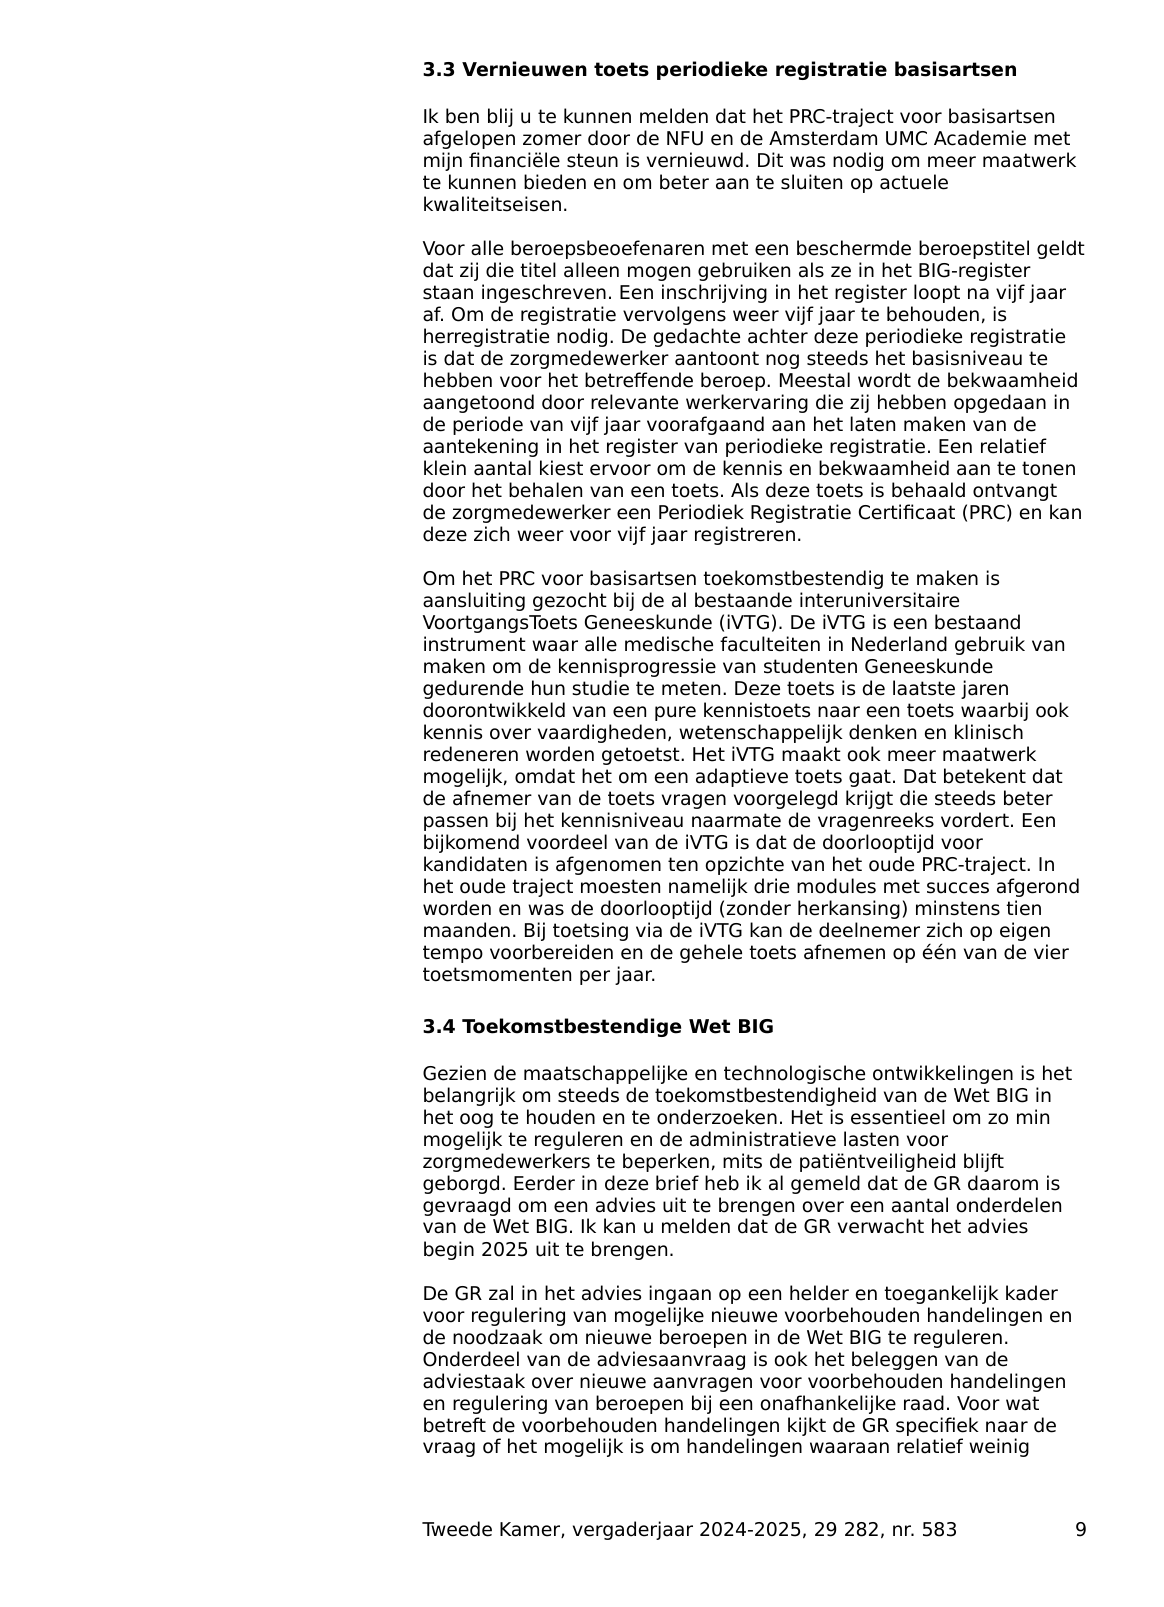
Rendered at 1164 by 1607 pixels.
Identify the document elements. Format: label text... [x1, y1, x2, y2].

text Om het PRC voor basisartsen toekomstbestendig te maken is aansluiting gezocht bij de al bestaande interuniversitaire VoortgangsToets Geneeskunde (iVTG). De iVTG is een bestaand instrument waar alle medische faculteiten in Nederland gebruik van maken om de kennisprogressie van studenten Geneeskunde gedurende hun studie te meten. Deze toets is de laatste jaren doorontwikkeld van een pure kennistoets naar een toets waarbij ook kennis over vaardigheden, wetenschappelijk denken en klinisch redeneren worden getoetst. Het iVTG maakt ook meer maatwerk mogelijk, omdat het om een adaptieve toets gaat. Dat betekent dat de afnemer van de toets vragen voorgelegd krijgt die steeds beter passen bij het kennisniveau naarmate de vragenreeks vordert. Een bijkomend voordeel van de iVTG is dat de doorlooptijd voor kandidaten is afgenomen ten opzichte van het oude PRC-traject. In het oude traject moesten namelijk drie modules met succes afgerond worden en was de doorlooptijd (zonder herkansing) minstens tien maanden. Bij toetsing via de iVTG kan de deelnemer zich op eigen tempo voorbereiden en de gehele toets afnemen op één van de vier toetsmomenten per jaar. [422, 568, 1087, 986]
subtitle 3.3 Vernieuwen toets periodieke registratie basisartsen [422, 59, 1087, 81]
text Gezien de maatschappelijke en technologische ontwikkelingen is het belangrijk om steeds de toekomstbestendigheid van de Wet BIG in het oog te houden en te onderzoeken. Het is essentieel om zo min mogelijk te reguleren en de administratieve lasten voor zorgmedewerkers te beperken, mits de patiëntveiligheid blijft geborgd. Eerder in deze brief heb ik al gemeld dat de GR daarom is gevraagd om een advies uit te brengen over een aantal onderdelen van de Wet BIG. Ik kan u melden dat de GR verwacht het advies begin 2025 uit te brengen. [422, 1063, 1087, 1260]
text Ik ben blij u te kunnen melden dat het PRC-traject voor basisartsen afgelopen zomer door de NFU en de Amsterdam UMC Academie met mijn financiële steun is vernieuwd. Dit was nodig om meer maatwerk te kunnen bieden en om beter aan te sluiten op actuele kwaliteitseisen. [422, 106, 1087, 216]
subtitle 3.4 Toekomstbestendige Wet BIG [422, 1016, 1087, 1038]
text De GR zal in het advies ingaan op een helder en toegankelijk kader voor regulering van mogelijke nieuwe voorbehouden handelingen en de noodzaak om nieuwe beroepen in de Wet BIG te reguleren. Onderdeel van de adviesaanvraag is ook het beleggen van de adviestaak over nieuwe aanvragen voor voorbehouden handelingen en regulering van beroepen bij een onafhankelijke raad. Voor wat betreft de voorbehouden handelingen kijkt de GR specifiek naar de vraag of het mogelijk is om handelingen waaraan relatief weinig [422, 1283, 1087, 1458]
text Voor alle beroepsbeoefenaren met een beschermde beroepstitel geldt dat zij die titel alleen mogen gebruiken als ze in het BIG-register staan ingeschreven. Een inschrijving in het register loopt na vijf jaar af. Om de registratie vervolgens weer vijf jaar te behouden, is herregistratie nodig. De gedachte achter deze periodieke registratie is dat de zorgmedewerker aantoont nog steeds het basisniveau te hebben voor het betreffende beroep. Meestal wordt de bekwaamheid aangetoond door relevante werkervaring die zij hebben opgedaan in de periode van vijf jaar voorafgaand aan het laten maken van de aantekening in het register van periodieke registratie. Een relatief klein aantal kiest ervoor om de kennis en bekwaamheid aan te tonen door het behalen van een toets. Als deze toets is behaald ontvangt de zorgmedewerker een Periodiek Registratie Certificaat (PRC) en kan deze zich weer voor vijf jaar registreren. [422, 238, 1087, 546]
